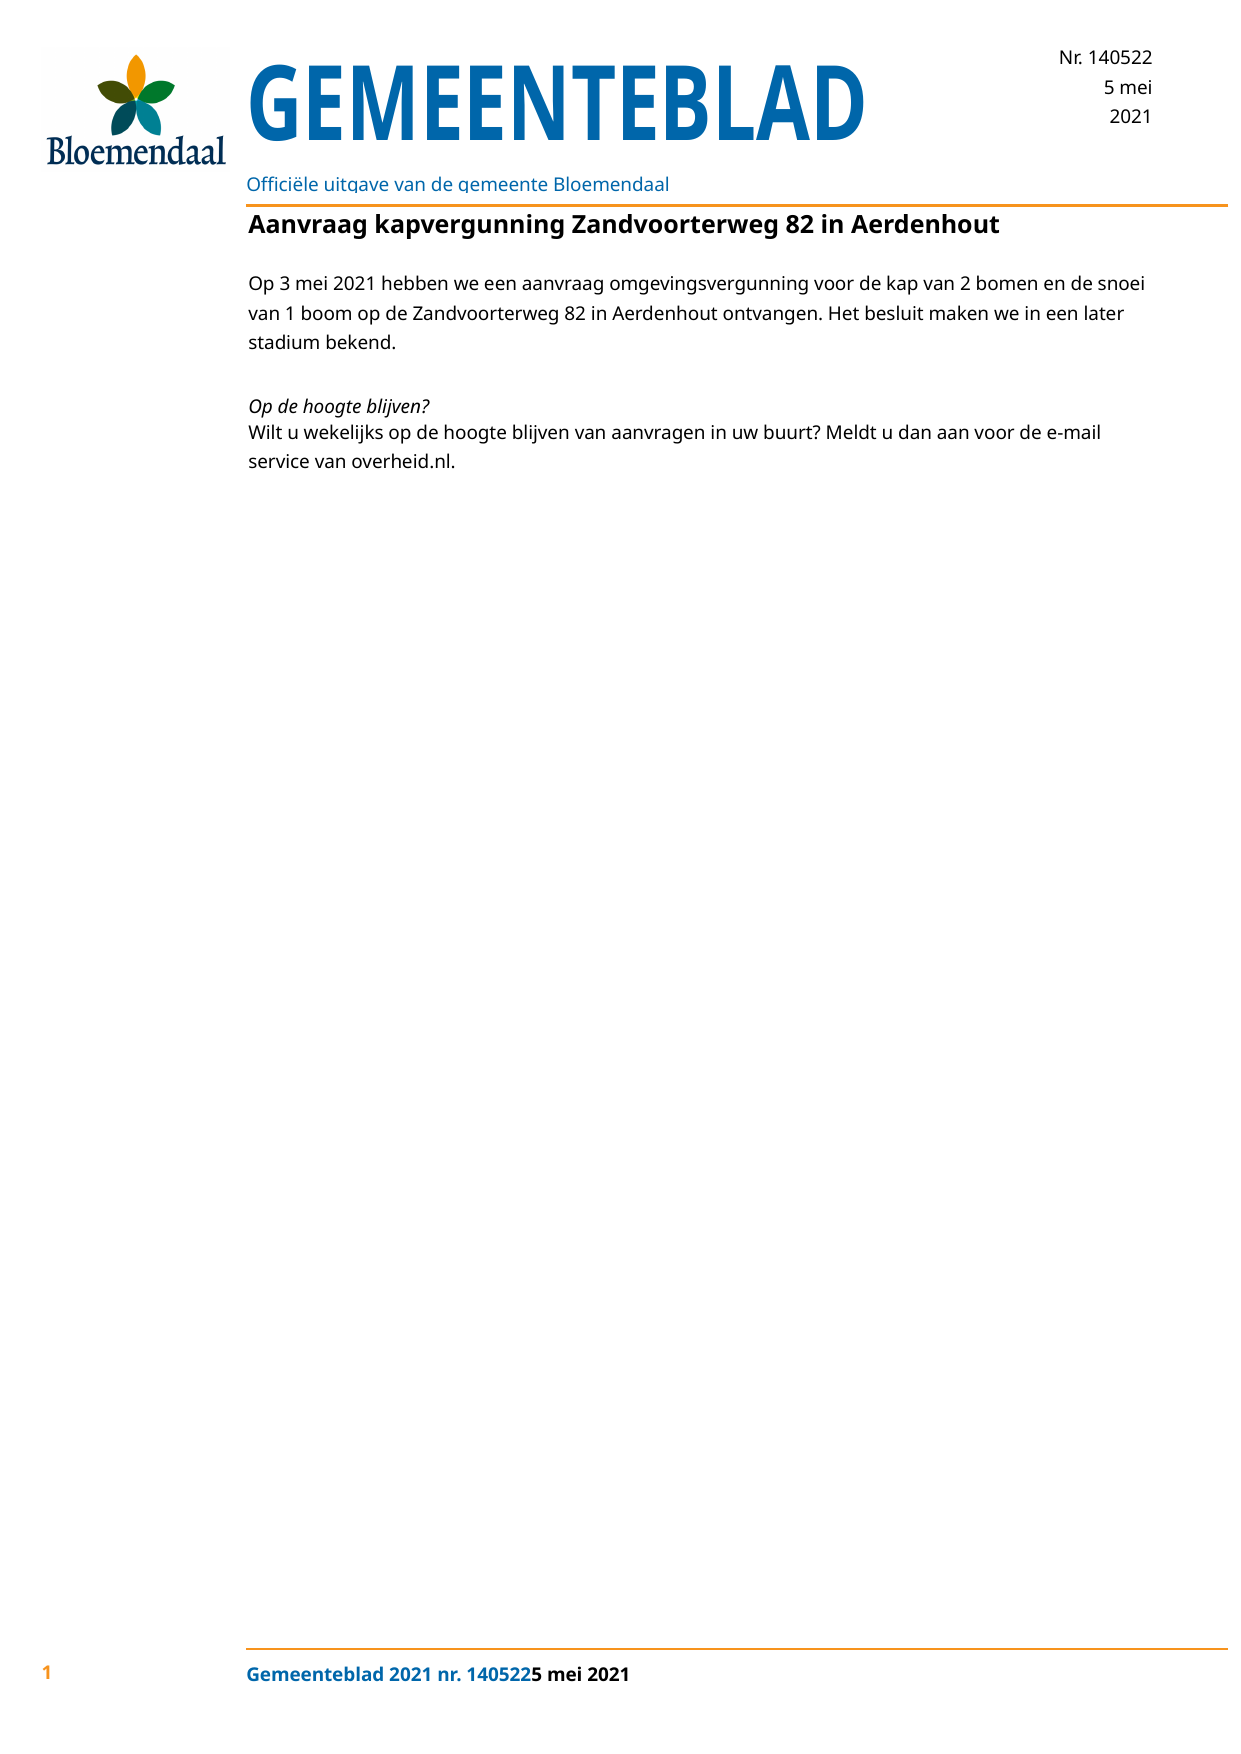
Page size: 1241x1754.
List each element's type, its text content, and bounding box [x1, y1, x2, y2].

text Wilt u wekelijks op de hoogte blijven van aanvragen in uw buurt? Meldt u dan aan voor de e-mail service van overheid.nl. [248, 419, 1152, 474]
text Aanvraag kapvergunning Zandvoorterweg 82 in Aerdenhout [248, 207, 1152, 241]
picture [41, 47, 231, 172]
text Op 3 mei 2021 hebben we een aanvraag omgevingsvergunning voor de kap van 2 bomen en de snoei van 1 boom op de Zandvoorterweg 82 in Aerdenhout ontvangen. Het besluit maken we in een later stadium bekend. [248, 270, 1152, 355]
text Op de hoogte blijven? [248, 393, 1152, 419]
